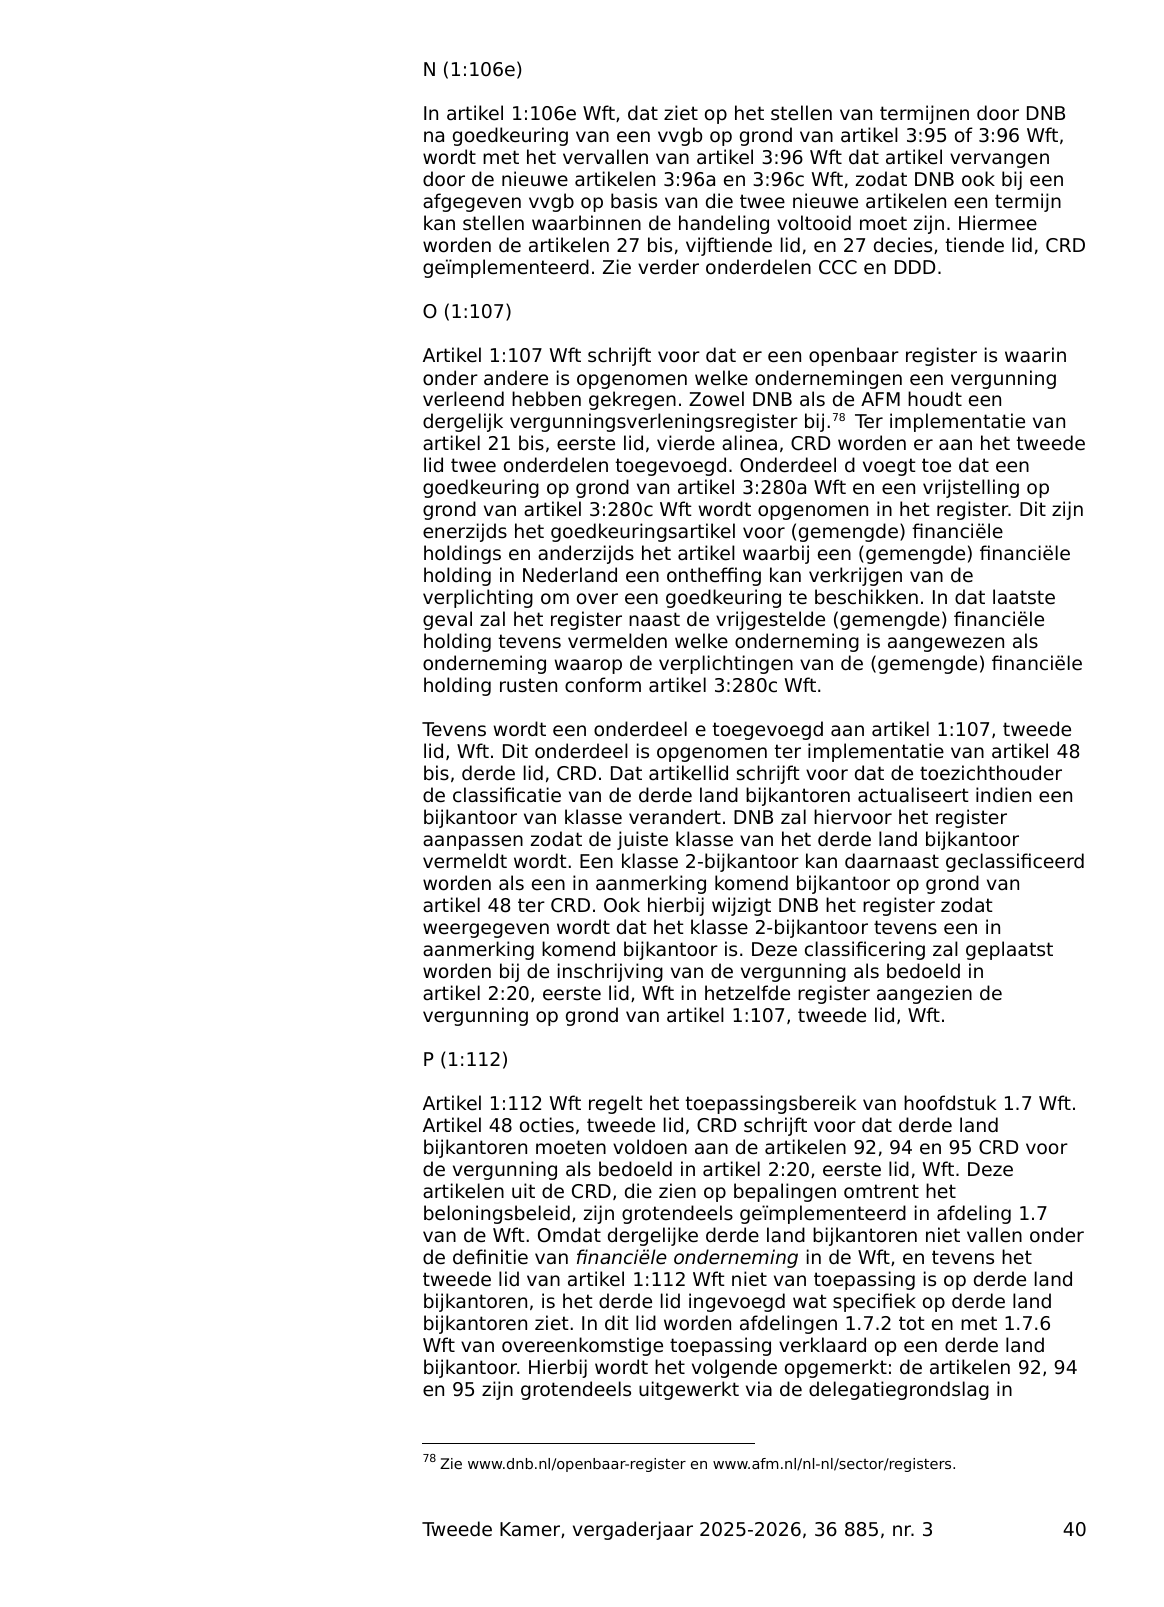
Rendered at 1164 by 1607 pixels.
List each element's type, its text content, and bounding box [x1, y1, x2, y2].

text Tevens wordt een onderdeel e toegevoegd aan artikel 1:107, tweede lid, Wft. Dit onderdeel is opgenomen ter implementatie van artikel 48 bis, derde lid, CRD. Dat artikellid schrijft voor dat de toezichthouder de classificatie van de derde land bijkantoren actualiseert indien een bijkantoor van klasse verandert. DNB zal hiervoor het register aanpassen zodat de juiste klasse van het derde land bijkantoor vermeldt wordt. Een klasse 2-bijkantoor kan daarnaast geclassificeerd worden als een in aanmerking komend bijkantoor op grond van artikel 48 ter CRD. Ook hierbij wijzigt DNB het register zodat weergegeven wordt dat het klasse 2-bijkantoor tevens een in aanmerking komend bijkantoor is. Deze classificering zal geplaatst worden bij de inschrijving van de vergunning als bedoeld in artikel 2:20, eerste lid, Wft in hetzelfde register aangezien de vergunning op grond van artikel 1:107, tweede lid, Wft. [422, 719, 1087, 1027]
subtitle P (1:112) [422, 1049, 1087, 1071]
text Artikel 1:112 Wft regelt het toepassingsbereik van hoofdstuk 1.7 Wft. Artikel 48 octies, tweede lid, CRD schrijft voor dat derde land bijkantoren moeten voldoen aan de artikelen 92, 94 en 95 CRD voor de vergunning als bedoeld in artikel 2:20, eerste lid, Wft. Deze artikelen uit de CRD, die zien op bepalingen omtrent het beloningsbeleid, zijn grotendeels geïmplementeerd in afdeling 1.7 van de Wft. Omdat dergelijke derde land bijkantoren niet vallen onder de definitie van financiële onderneming in de Wft, en tevens het tweede lid van artikel 1:112 Wft niet van toepassing is op derde land bijkantoren, is het derde lid ingevoegd wat specifiek op derde land bijkantoren ziet. In dit lid worden afdelingen 1.7.2 tot en met 1.7.6 Wft van overeenkomstige toepassing verklaard op een derde land bijkantoor. Hierbij wordt het volgende opgemerkt: de artikelen 92, 94 en 95 zijn grotendeels uitgewerkt via de delegatiegrondslag in [422, 1093, 1087, 1401]
text Artikel 1:107 Wft schrijft voor dat er een openbaar register is waarin onder andere is opgenomen welke ondernemingen een vergunning verleend hebben gekregen. Zowel DNB als de AFM houdt een dergelijk vergunningsverleningsregister bij. Ter implementatie van artikel 21 bis, eerste lid, vierde alinea, CRD worden er aan het tweede lid twee onderdelen toegevoegd. Onderdeel d voegt toe dat een goedkeuring op grond van artikel 3:280a Wft en een vrijstelling op grond van artikel 3:280c Wft wordt opgenomen in het register. Dit zijn enerzijds het goedkeuringsartikel voor (gemengde) financiële holdings en anderzijds het artikel waarbij een (gemengde) financiële holding in Nederland een ontheffing kan verkrijgen van de verplichting om over een goedkeuring te beschikken. In dat laatste geval zal het register naast de vrijgestelde (gemengde) financiële holding tevens vermelden welke onderneming is aangewezen als onderneming waarop de verplichtingen van de (gemengde) financiële holding rusten conform artikel 3:280c Wft. [422, 345, 1087, 697]
subtitle O (1:107) [422, 301, 1087, 323]
subtitle N (1:106e) [422, 59, 1087, 81]
text Zie www.dnb.nl/openbaar-register en www.afm.nl/nl-nl/sector/registers. [422, 1452, 1087, 1474]
text In artikel 1:106e Wft, dat ziet op het stellen van termijnen door DNB na goedkeuring van een vvgb op grond van artikel 3:95 of 3:96 Wft, wordt met het vervallen van artikel 3:96 Wft dat artikel vervangen door de nieuwe artikelen 3:96a en 3:96c Wft, zodat DNB ook bij een afgegeven vvgb op basis van die twee nieuwe artikelen een termijn kan stellen waarbinnen de handeling voltooid moet zijn. Hiermee worden de artikelen 27 bis, vijftiende lid, en 27 decies, tiende lid, CRD geïmplementeerd. Zie verder onderdelen CCC en DDD. [422, 103, 1087, 279]
